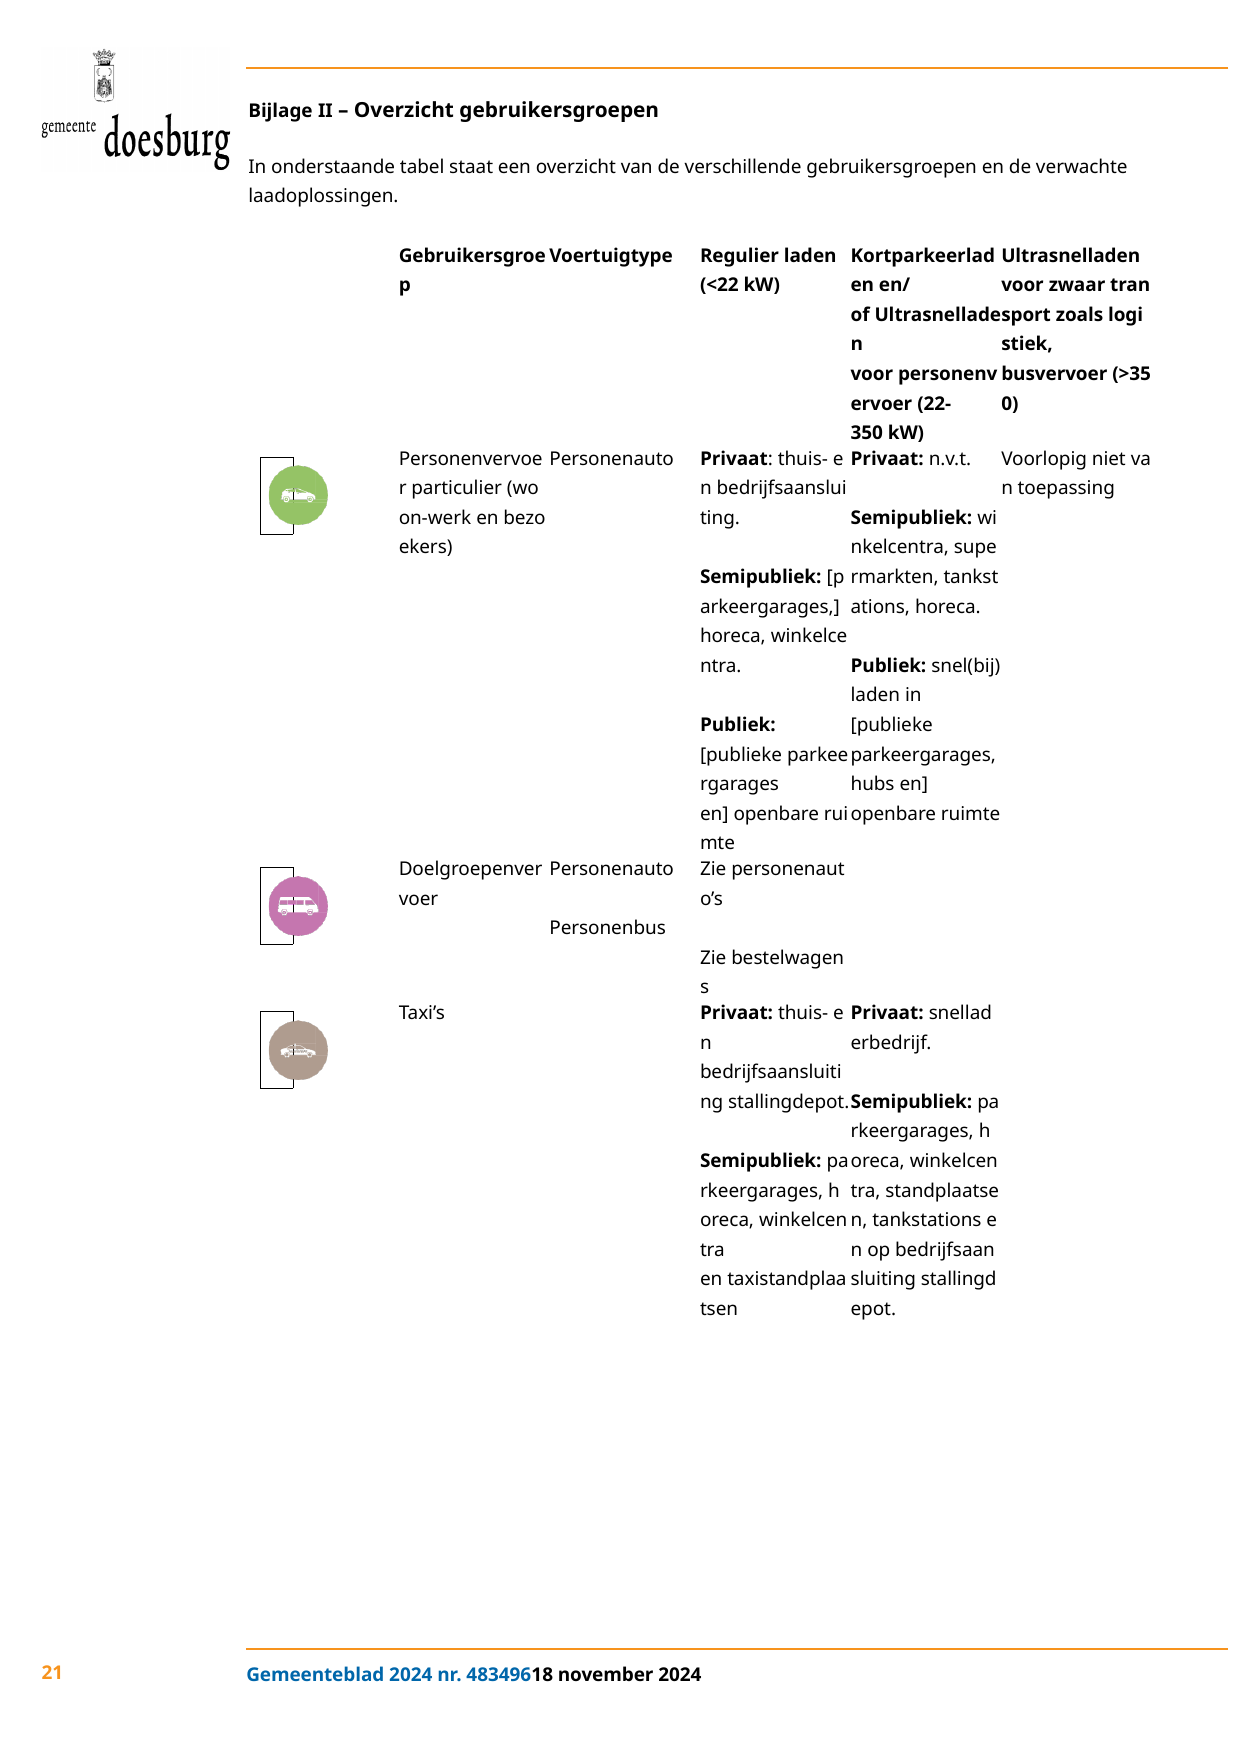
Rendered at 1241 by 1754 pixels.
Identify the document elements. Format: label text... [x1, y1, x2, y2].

table_cell Zie personenauto’s Zie bestelwagens [700, 855, 850, 999]
table_header [248, 242, 398, 445]
table_cell Voorlopig niet van toepassing [1001, 445, 1152, 855]
picture [268, 1020, 328, 1080]
table_cell Taxi’s [399, 999, 549, 1321]
table_cell Doelgroepenvervoer [399, 855, 549, 999]
table_cell Privaat: thuis- en bedrijfsaansluiting. Semipubliek: [parkeergarages,] horeca, winkelcentra. Publiek: [publieke parkeergarages en] openbare ruimte [700, 445, 850, 855]
table_header Voertuigtype [549, 242, 700, 445]
table_cell [1001, 855, 1152, 999]
table_header Ultrasnelladen voor zwaar transport zoals logistiek, busvervoer (>350) [1001, 242, 1152, 445]
table_cell [248, 855, 398, 999]
table_cell Privaat: snelladerbedrijf. Semipubliek: parkeergarages, horeca, winkelcentra, standplaatsen, tankstations en op bedrijfsaansluiting stallingdepot. [850, 999, 1001, 1321]
table_cell [850, 855, 1001, 999]
table_cell [248, 445, 398, 855]
text Bijlage II – Overzicht gebruikersgroepen [248, 95, 1152, 123]
table_header Kortparkeerladen en/ of Ultrasnelladen voor personenvervoer (22-350 kW) [850, 242, 1001, 445]
table_cell Privaat: thuis- en bedrijfsaansluiting stallingdepot. Semipubliek: parkeergarages, horeca, winkelcentra en taxistandplaatsen [700, 999, 850, 1321]
picture [41, 47, 231, 172]
table_cell Personenauto [549, 445, 700, 855]
picture [268, 876, 328, 936]
table_cell [248, 999, 398, 1321]
table_cell [1001, 999, 1152, 1321]
table_header Gebruikersgroep [399, 242, 549, 445]
table_cell Personenvervoer particulier (woon-werk en bezoekers) [399, 445, 549, 855]
table_cell [549, 999, 700, 1321]
text In onderstaande tabel staat een overzicht van de verschillende gebruikersgroepen en de verwachte laadoplossingen. [248, 153, 1152, 208]
picture [268, 465, 328, 525]
table_cell Privaat: n.v.t. Semipubliek: winkelcentra, supermarkten, tankstations, horeca. Publiek: snel(bij) laden in [publieke parkeergarages, hubs en] openbare ruimte [850, 445, 1001, 855]
table_cell Personenauto Personenbus [549, 855, 700, 999]
table_header Regulier laden (<22 kW) [700, 242, 850, 445]
